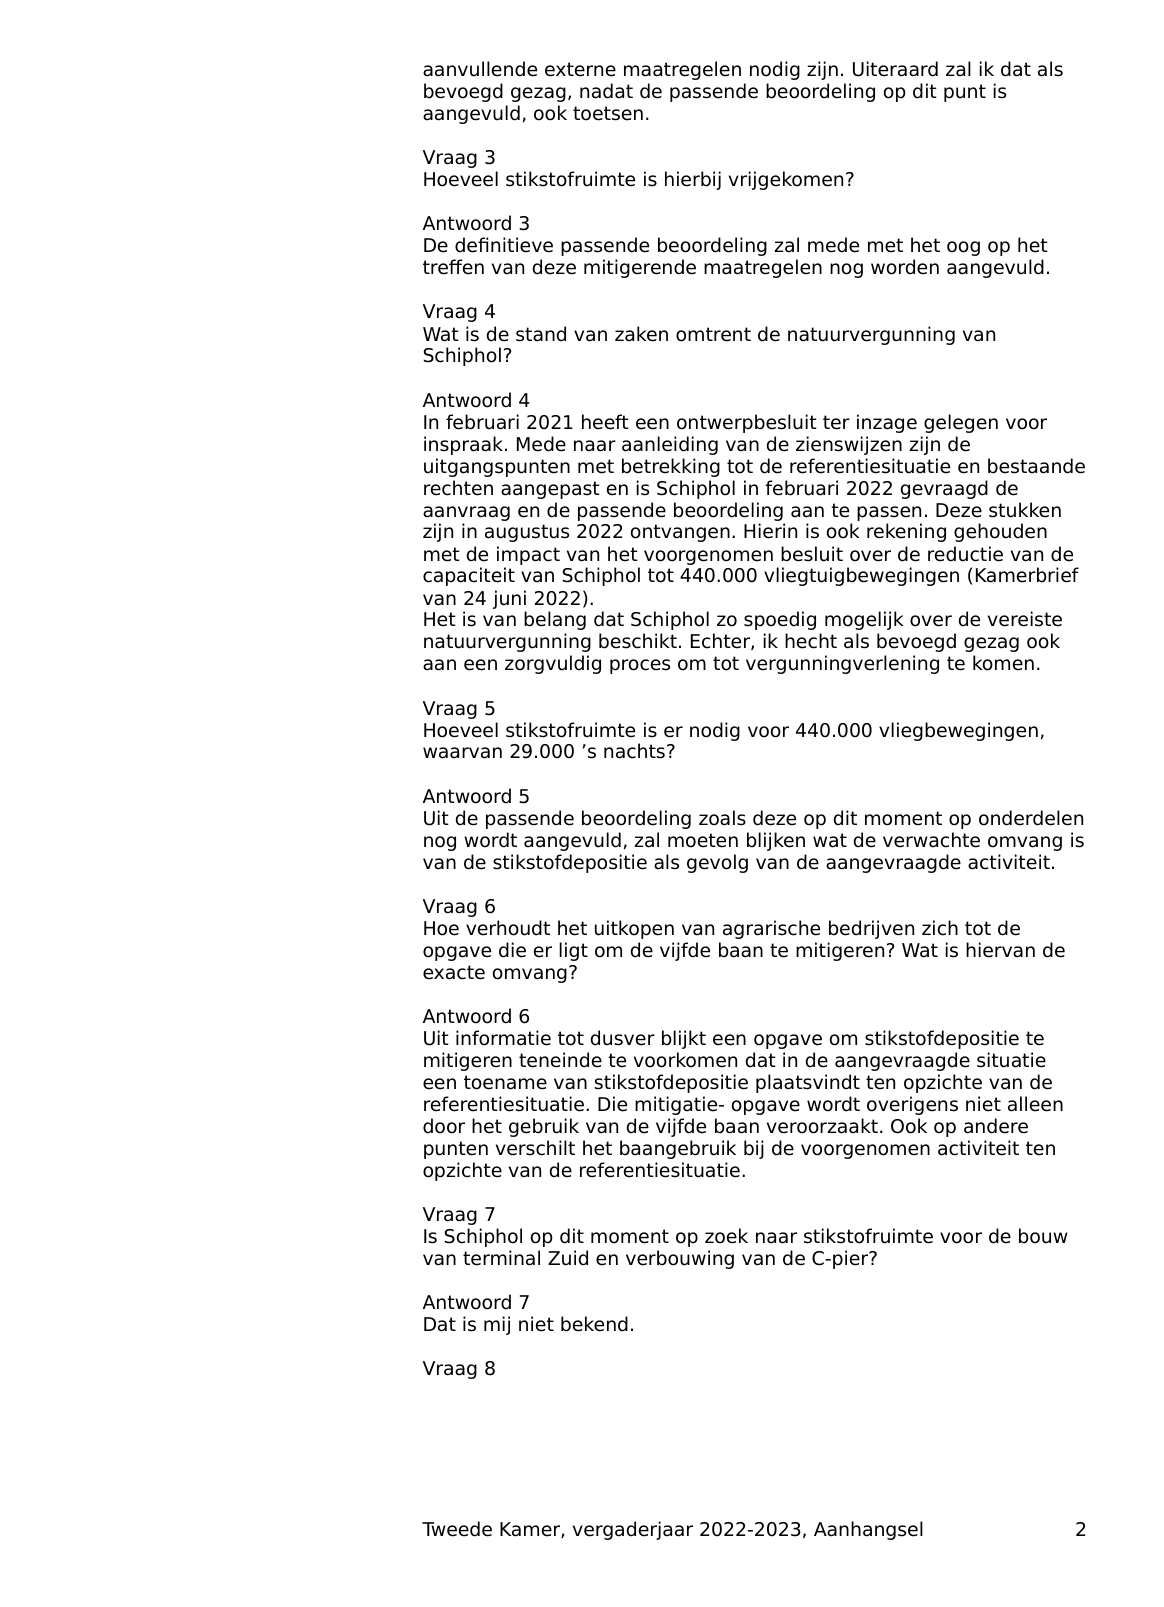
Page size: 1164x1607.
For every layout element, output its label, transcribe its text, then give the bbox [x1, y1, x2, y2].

text Uit de passende beoordeling zoals deze op dit moment op onderdelen nog wordt aangevuld, zal moeten blijken wat de verwachte omvang is van de stikstofdepositie als gevolg van de aangevraagde activiteit. [422, 808, 1087, 873]
text De definitieve passende beoordeling zal mede met het oog op het treffen van deze mitigerende maatregelen nog worden aangevuld. [422, 235, 1087, 279]
text Is Schiphol op dit moment op zoek naar stikstofruimte voor de bouw van terminal Zuid en verbouwing van de C-pier? [422, 1226, 1087, 1270]
text Vraag 6 [422, 896, 1087, 918]
text Antwoord 5 [422, 786, 1087, 808]
text Uit informatie tot dusver blijkt een opgave om stikstofdepositie te mitigeren teneinde te voorkomen dat in de aangevraagde situatie een toename van stikstofdepositie plaatsvindt ten opzichte van de referentiesituatie. Die mitigatie- opgave wordt overigens niet alleen door het gebruik van de vijfde baan veroorzaakt. Ook op andere punten verschilt het baangebruik bij de voorgenomen activiteit ten opzichte van de referentiesituatie. [422, 1028, 1087, 1182]
text Dat is mij niet bekend. [422, 1314, 1087, 1336]
text Vraag 5 [422, 697, 1087, 719]
text Vraag 7 [422, 1204, 1087, 1226]
text Antwoord 4 [422, 389, 1087, 412]
text Wat is de stand van zaken omtrent de natuurvergunning van Schiphol? [422, 323, 1087, 367]
text Vraag 4 [422, 301, 1087, 323]
text Het is van belang dat Schiphol zo spoedig mogelijk over de vereiste natuurvergunning beschikt. Echter, ik hecht als bevoegd gezag ook aan een zorgvuldig proces om tot vergunningverlening te komen. [422, 609, 1087, 675]
text Vraag 3 [422, 147, 1087, 169]
text Antwoord 6 [422, 1006, 1087, 1028]
text Antwoord 7 [422, 1292, 1087, 1314]
text Antwoord 3 [422, 213, 1087, 235]
text Vraag 8 [422, 1358, 1087, 1380]
text In februari 2021 heeft een ontwerpbesluit ter inzage gelegen voor inspraak. Mede naar aanleiding van de zienswijzen zijn de uitgangspunten met betrekking tot de referentiesituatie en bestaande rechten aangepast en is Schiphol in februari 2022 gevraagd de aanvraag en de passende beoordeling aan te passen. Deze stukken zijn in augustus 2022 ontvangen. Hierin is ook rekening gehouden met de impact van het voorgenomen besluit over de reductie van de capaciteit van Schiphol tot 440.000 vliegtuigbewegingen (Kamerbrief van 24 juni 2022). [422, 412, 1087, 609]
text Hoe verhoudt het uitkopen van agrarische bedrijven zich tot de opgave die er ligt om de vijfde baan te mitigeren? Wat is hiervan de exacte omvang? [422, 918, 1087, 984]
text Hoeveel stikstofruimte is hierbij vrijgekomen? [422, 169, 1087, 191]
text Hoeveel stikstofruimte is er nodig voor 440.000 vliegbewegingen, waarvan 29.000 ’s nachts? [422, 719, 1087, 763]
text aanvullende externe maatregelen nodig zijn. Uiteraard zal ik dat als bevoegd gezag, nadat de passende beoordeling op dit punt is aangevuld, ook toetsen. [422, 59, 1087, 125]
